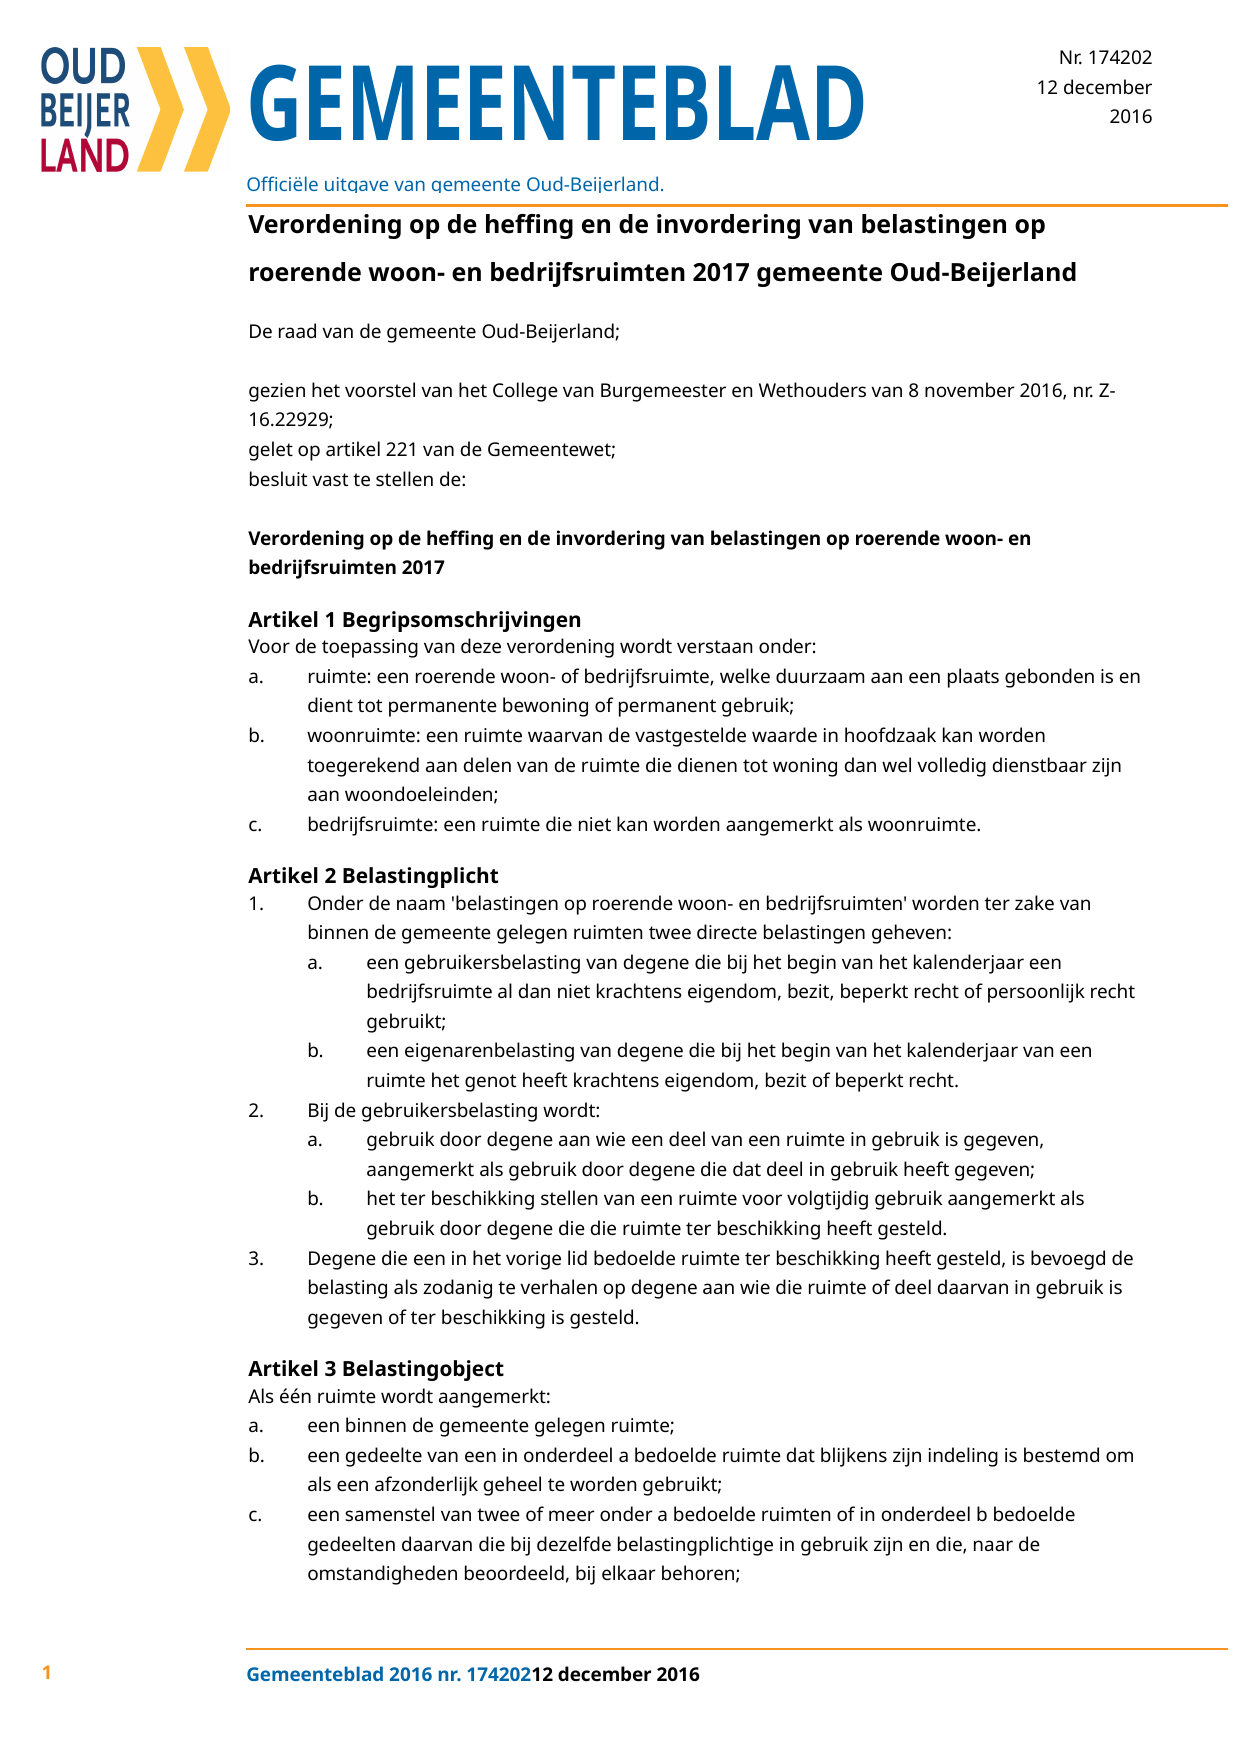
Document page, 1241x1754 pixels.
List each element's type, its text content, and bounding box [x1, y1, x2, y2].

list bedrijfsruimte: een ruimte die niet kan worden aangemerkt als woonruimte. [248, 811, 1152, 837]
text Verordening op de heffing en de invordering van belastingen op roerende woon- en bedrijfsruimten 2017 [248, 525, 1152, 580]
text Als één ruimte wordt aangemerkt: [248, 1383, 1152, 1408]
text De raad van de gemeente Oud-Beijerland; [248, 318, 1152, 344]
text gelet op artikel 221 van de Gemeentewet; [248, 436, 1152, 462]
list een gebruikersbelasting van degene die bij het begin van het kalenderjaar een bedrijfsruimte al dan niet krachtens eigendom, bezit, beperkt recht of persoonlijk recht gebruikt; [307, 949, 1152, 1034]
list Onder de naam 'belastingen op roerende woon- en bedrijfsruimten' worden ter zake van binnen de gemeente gelegen ruimten twee directe belastingen geheven: [248, 890, 1152, 945]
text Artikel 1 Begripsomschrijvingen [248, 605, 1152, 633]
list gebruik door degene aan wie een deel van een ruimte in gebruik is gegeven, aangemerkt als gebruik door degene die dat deel in gebruik heeft gegeven; [307, 1126, 1152, 1182]
list Bij de gebruikersbelasting wordt: [248, 1097, 1152, 1123]
text besluit vast te stellen de: [248, 466, 1152, 492]
list een gedeelte van een in onderdeel a bedoelde ruimte dat blijkens zijn indeling is bestemd om als een afzonderlijk geheel te worden gebruikt; [248, 1442, 1152, 1497]
list een samenstel van twee of meer onder a bedoelde ruimten of in onderdeel b bedoelde gedeelten daarvan die bij dezelfde belastingplichtige in gebruik zijn en die, naar de omstandigheden beoordeeld, bij elkaar behoren; [248, 1501, 1152, 1586]
picture [41, 47, 231, 172]
text Verordening op de heffing en de invordering van belastingen op roerende woon- en bedrijfsruimten 2017 gemeente Oud-Beijerland [248, 207, 1152, 288]
text gezien het voorstel van het College van Burgemeester en Wethouders van 8 november 2016, nr. Z-16.22929; [248, 377, 1152, 432]
text Voor de toepassing van deze verordening wordt verstaan onder: [248, 633, 1152, 659]
list Degene die een in het vorige lid bedoelde ruimte ter beschikking heeft gesteld, is bevoegd de belasting als zodanig te verhalen op degene aan wie die ruimte of deel daarvan in gebruik is gegeven of ter beschikking is gesteld. [248, 1245, 1152, 1330]
text Artikel 3 Belastingobject [248, 1354, 1152, 1383]
list woonruimte: een ruimte waarvan de vastgestelde waarde in hoofdzaak kan worden toegerekend aan delen van de ruimte die dienen tot woning dan wel volledig dienstbaar zijn aan woondoeleinden; [248, 722, 1152, 807]
list een eigenarenbelasting van degene die bij het begin van het kalenderjaar van een ruimte het genot heeft krachtens eigendom, bezit of beperkt recht. [307, 1038, 1152, 1093]
list het ter beschikking stellen van een ruimte voor volgtijdig gebruik aangemerkt als gebruik door degene die die ruimte ter beschikking heeft gesteld. [307, 1186, 1152, 1241]
list ruimte: een roerende woon- of bedrijfsruimte, welke duurzaam aan een plaats gebonden is en dient tot permanente bewoning of permanent gebruik; [248, 663, 1152, 718]
list een binnen de gemeente gelegen ruimte; [248, 1412, 1152, 1438]
text Artikel 2 Belastingplicht [248, 861, 1152, 890]
